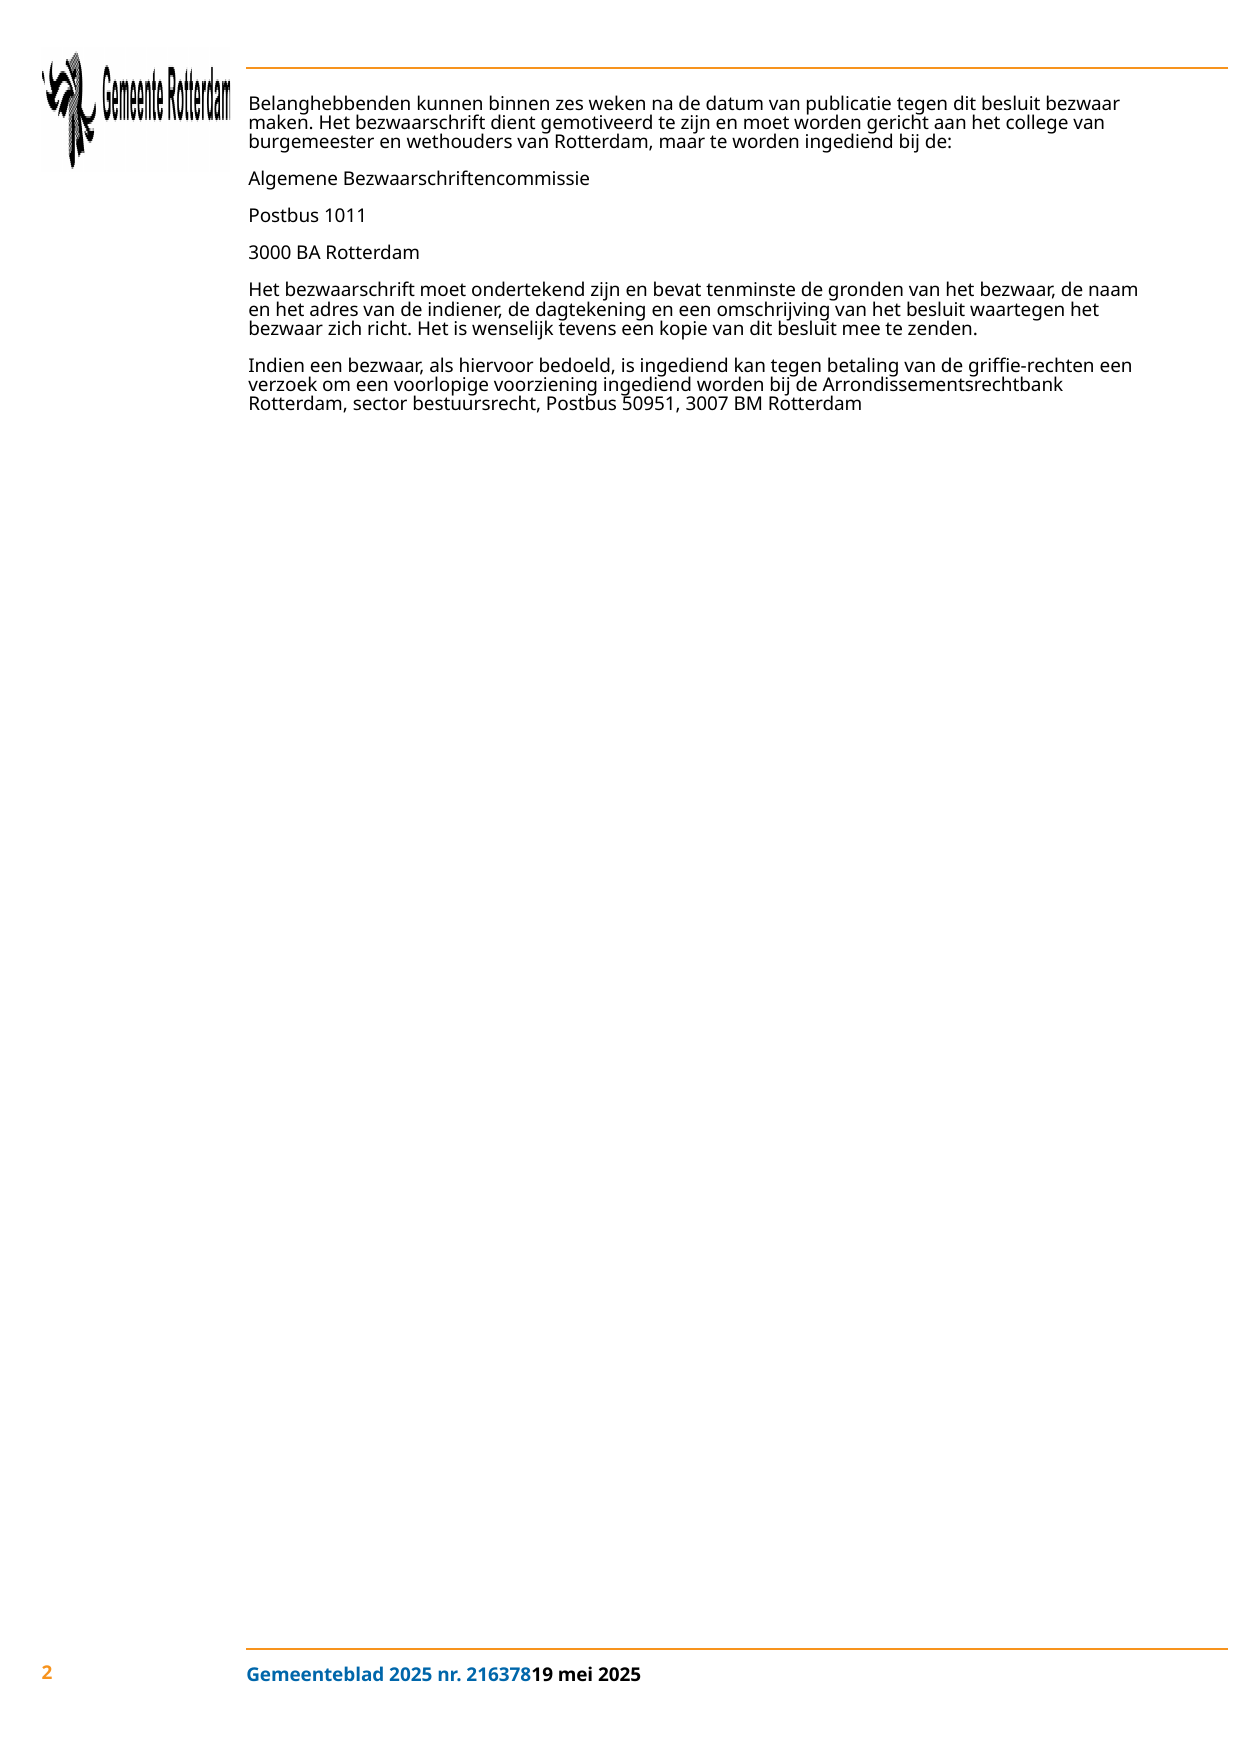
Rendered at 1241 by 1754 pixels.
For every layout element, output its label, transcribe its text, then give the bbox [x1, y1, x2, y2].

text Algemene Bezwaarschriftencommissie [248, 170, 1152, 190]
text Belanghebbenden kunnen binnen zes weken na de datum van publicatie tegen dit besluit bezwaar maken. Het bezwaarschrift dient gemotiveerd te zijn en moet worden gericht aan het college van burgemeester en wethouders van Rotterdam, maar te worden ingediend bij de: [248, 95, 1152, 153]
picture [41, 47, 231, 172]
text 3000 BA Rotterdam [248, 244, 1152, 264]
text Het bezwaarschrift moet ondertekend zijn en bevat tenminste de gronden van het bezwaar, de naam en het adres van de indiener, de dagtekening en een omschrijving van het besluit waartegen het bezwaar zich richt. Het is wenselijk tevens een kopie van dit besluit mee te zenden. [248, 281, 1152, 339]
text Indien een bezwaar, als hiervoor bedoeld, is ingediend kan tegen betaling van de griffie-rechten een verzoek om een voorlopige voorziening ingediend worden bij de Arrondissementsrechtbank Rotterdam, sector bestuursrecht, Postbus 50951, 3007 BM Rotterdam [248, 357, 1152, 415]
text Postbus 1011 [248, 207, 1152, 227]
